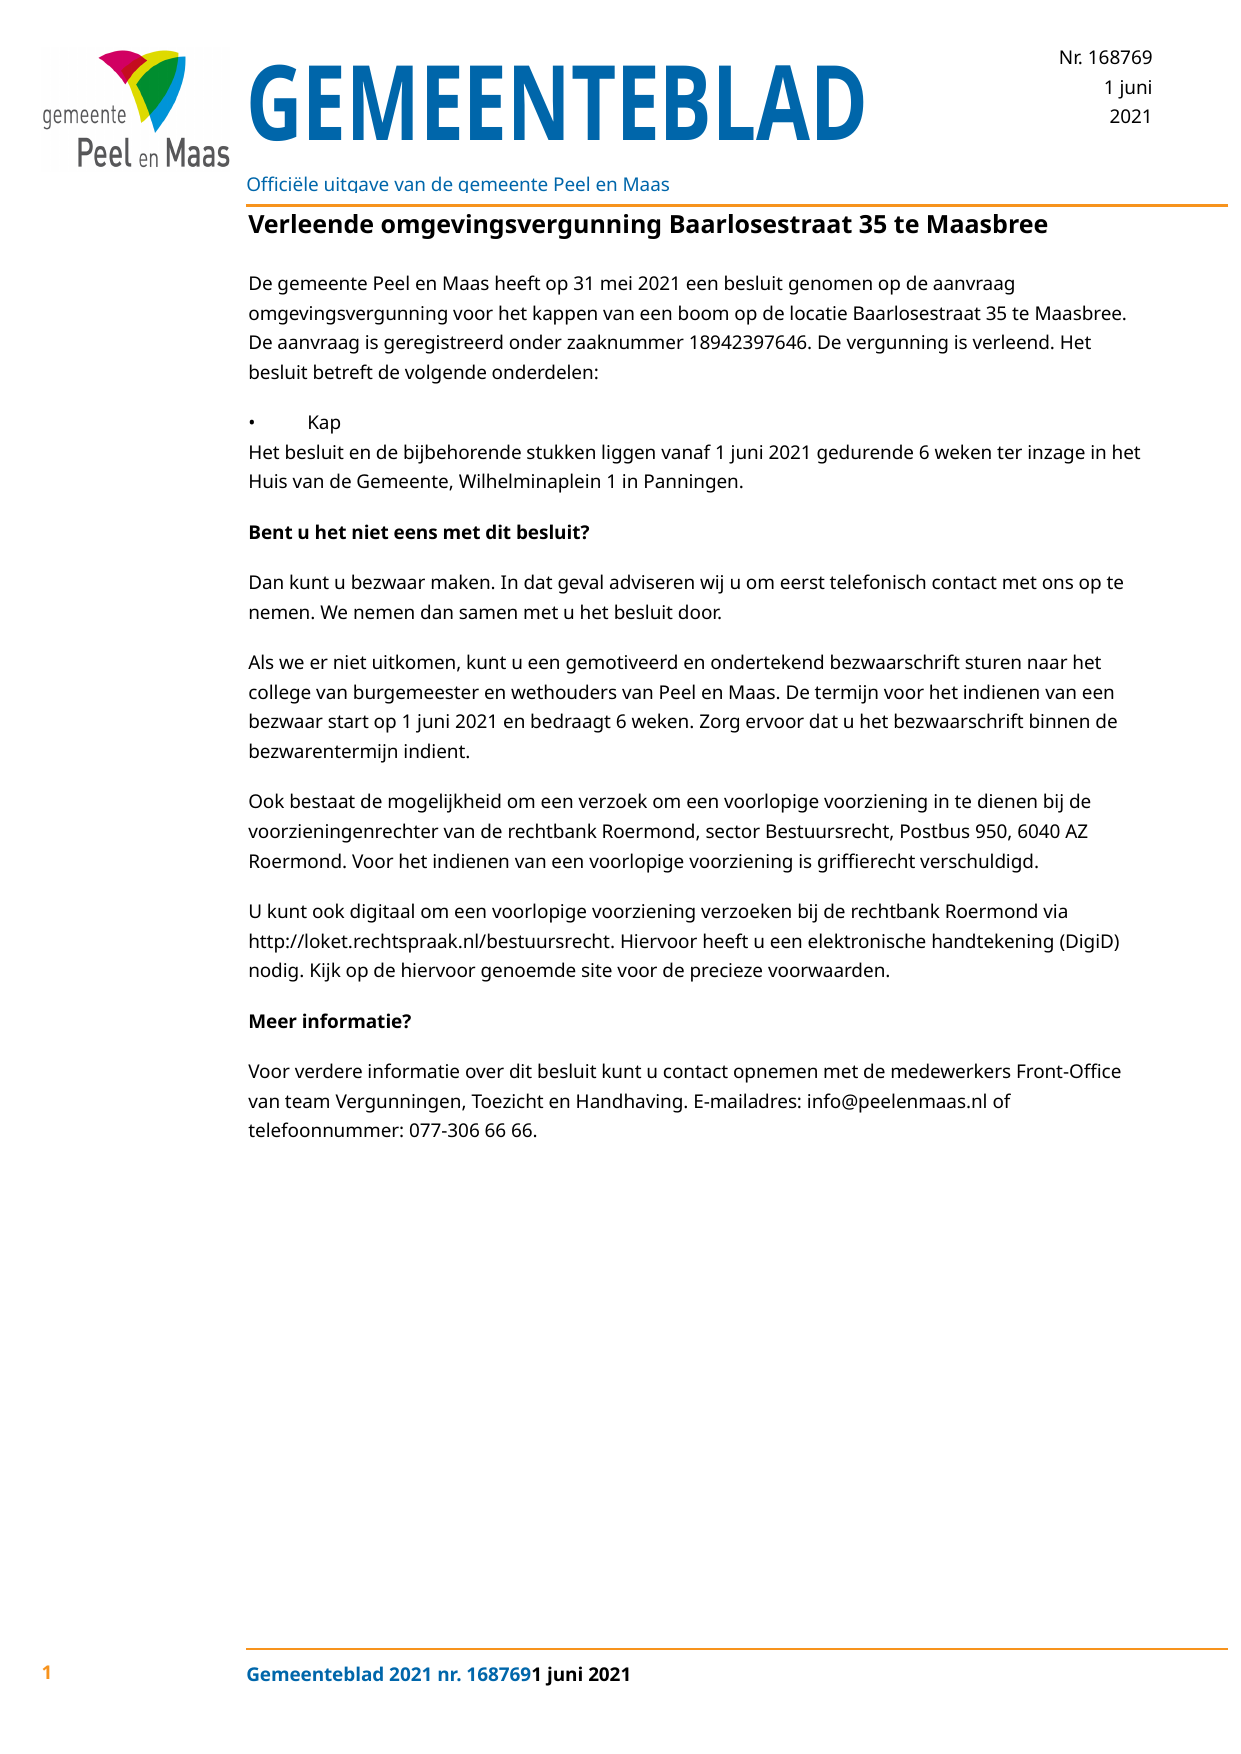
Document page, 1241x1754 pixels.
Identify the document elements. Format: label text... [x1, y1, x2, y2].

text De gemeente Peel en Maas heeft op 31 mei 2021 een besluit genomen op de aanvraag omgevingsvergunning voor het kappen van een boom op de locatie Baarlosestraat 35 te Maasbree. De aanvraag is geregistreerd onder zaaknummer 18942397646. De vergunning is verleend. Het besluit betreft de volgende onderdelen: [248, 270, 1152, 385]
list Kap [248, 409, 1152, 435]
text Meer informatie? [248, 1008, 1152, 1033]
text Ook bestaat de mogelijkheid om een verzoek om een voorlopige voorziening in te dienen bij de voorzieningenrechter van de rechtbank Roermond, sector Bestuursrecht, Postbus 950, 6040 AZ Roermond. Voor het indienen van een voorlopige voorziening is griffierecht verschuldigd. [248, 789, 1152, 873]
text Als we er niet uitkomen, kunt u een gemotiveerd en ondertekend bezwaarschrift sturen naar het college van burgemeester en wethouders van Peel en Maas. De termijn voor het indienen van een bezwaar start op 1 juni 2021 en bedraagt 6 weken. Zorg ervoor dat u het bezwaarschrift binnen de bezwarentermijn indient. [248, 649, 1152, 764]
text Dan kunt u bezwaar maken. In dat geval adviseren wij u om eerst telefonisch contact met ons op te nemen. We nemen dan samen met u het besluit door. [248, 569, 1152, 625]
text Het besluit en de bijbehorende stukken liggen vanaf 1 juni 2021 gedurende 6 weken ter inzage in het Huis van de Gemeente, Wilhelminaplein 1 in Panningen. [248, 439, 1152, 494]
text Voor verdere informatie over dit besluit kunt u contact opnemen met de medewerkers Front-Office van team Vergunningen, Toezicht en Handhaving. E-mailadres: info@peelenmaas.nl of telefoonnummer: 077-306 66 66. [248, 1058, 1152, 1143]
picture [41, 47, 231, 172]
text Verleende omgevingsvergunning Baarlosestraat 35 te Maasbree [248, 207, 1152, 241]
text Bent u het niet eens met dit besluit? [248, 519, 1152, 545]
text U kunt ook digitaal om een voorlopige voorziening verzoeken bij de rechtbank Roermond via http://loket.rechtspraak.nl/bestuursrecht. Hiervoor heeft u een elektronische handtekening (DigiD) nodig. Kijk op de hiervoor genoemde site voor de precieze voorwaarden. [248, 898, 1152, 983]
